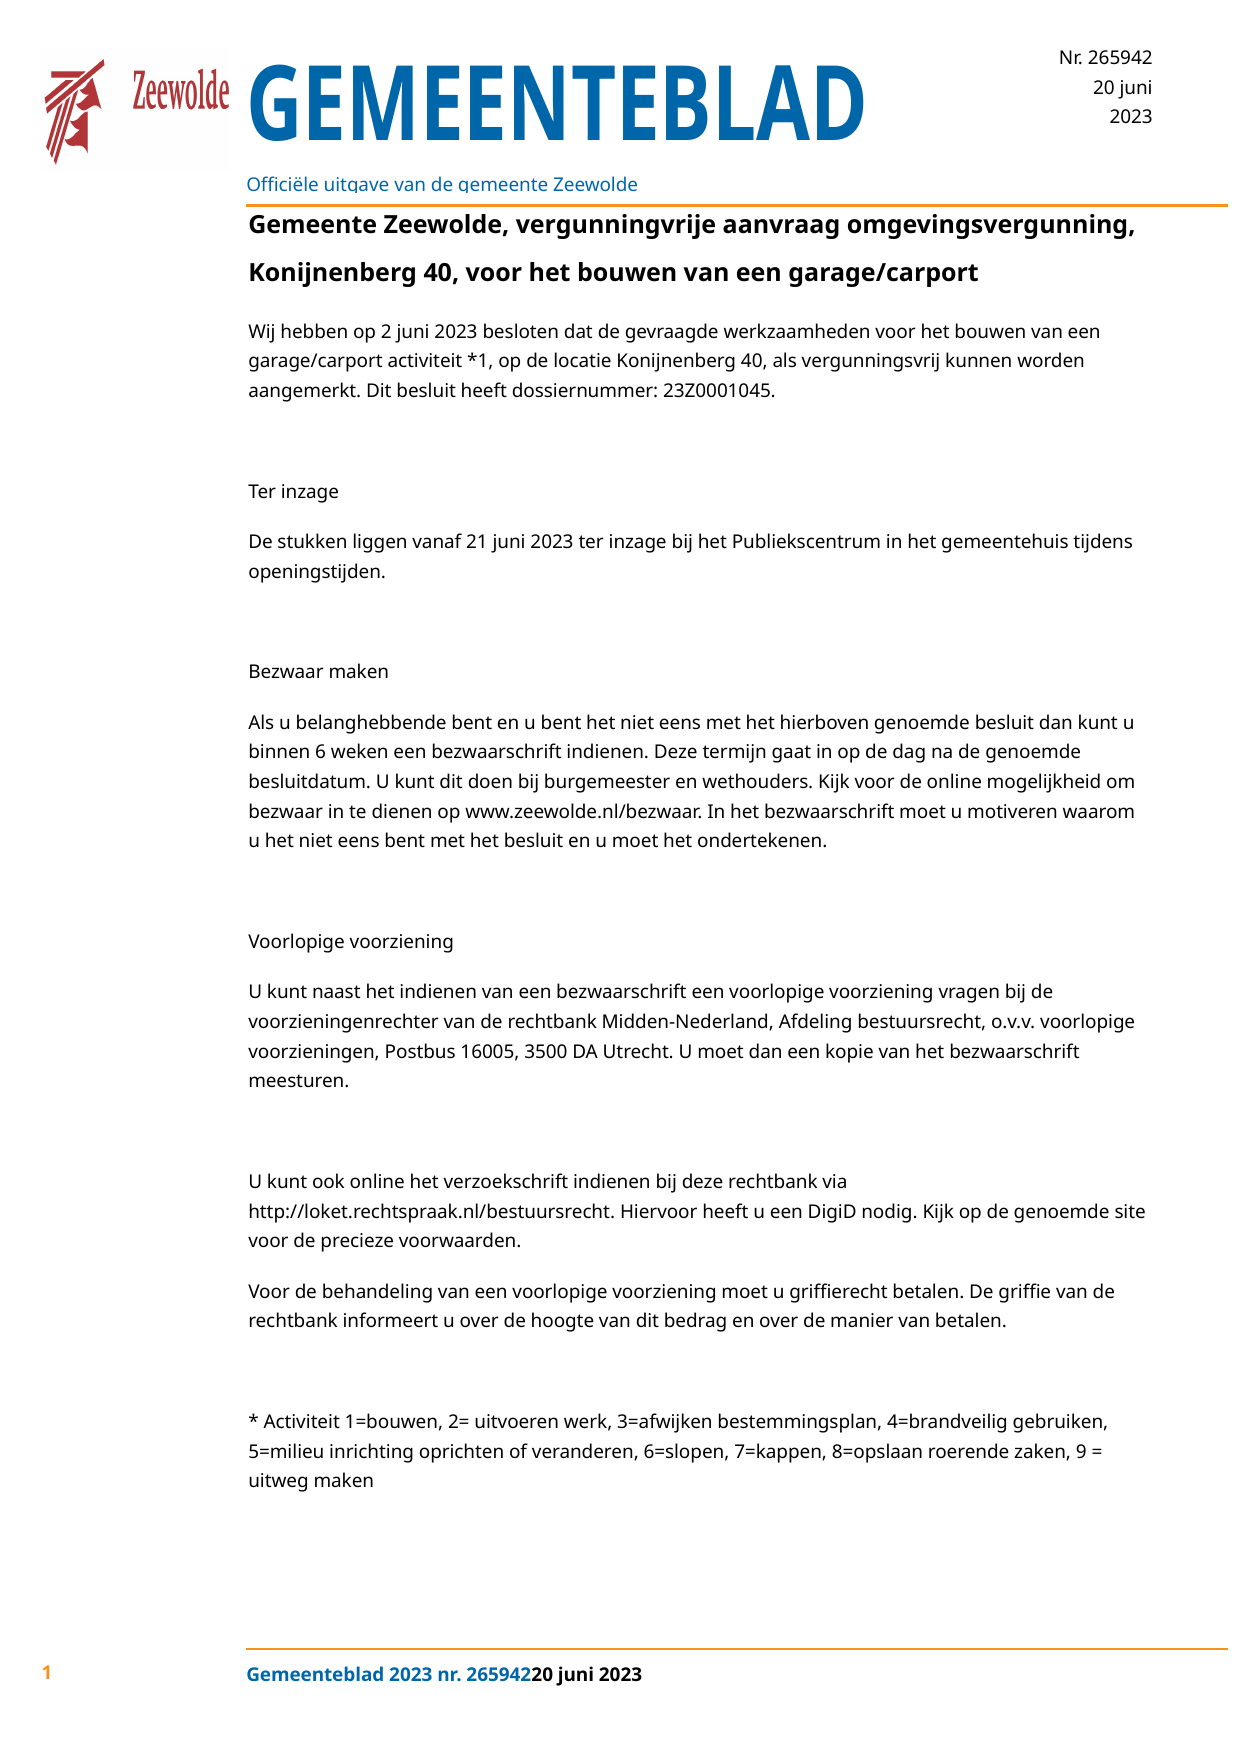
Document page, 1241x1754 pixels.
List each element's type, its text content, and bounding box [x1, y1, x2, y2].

text Wij hebben op 2 juni 2023 besloten dat de gevraagde werkzaamheden voor het bouwen van een garage/carport activiteit *1, op de locatie Konijnenberg 40, als vergunningsvrij kunnen worden aangemerkt. Dit besluit heeft dossiernummer: 23Z0001045. [248, 318, 1152, 403]
text Voorlopige voorziening [248, 928, 1152, 954]
text * Activiteit 1=bouwen, 2= uitvoeren werk, 3=afwijken bestemmingsplan, 4=brandveilig gebruiken, 5=milieu inrichting oprichten of veranderen, 6=slopen, 7=kappen, 8=opslaan roerende zaken, 9 = uitweg maken [248, 1408, 1152, 1493]
text Gemeente Zeewolde, vergunningvrije aanvraag omgevingsvergunning, Konijnenberg 40, voor het bouwen van een garage/carport [248, 207, 1152, 288]
text De stukken liggen vanaf 21 juni 2023 ter inzage bij het Publiekscentrum in het gemeentehuis tijdens openingstijden. [248, 528, 1152, 584]
text U kunt ook online het verzoekschrift indienen bij deze rechtbank via http://loket.rechtspraak.nl/bestuursrecht. Hiervoor heeft u een DigiD nodig. Kijk op de genoemde site voor de precieze voorwaarden. [248, 1168, 1152, 1253]
picture [41, 47, 231, 172]
text Bezwaar maken [248, 659, 1152, 684]
text Ter inzage [248, 478, 1152, 504]
text Als u belanghebbende bent en u bent het niet eens met het hierboven genoemde besluit dan kunt u binnen 6 weken een bezwaarschrift indienen. Deze termijn gaat in op de dag na de genoemde besluitdatum. U kunt dit doen bij burgemeester en wethouders. Kijk voor de online mogelijkheid om bezwaar in te dienen op www.zeewolde.nl/bezwaar. In het bezwaarschrift moet u motiveren waarom u het niet eens bent met het besluit en u moet het ondertekenen. [248, 709, 1152, 853]
text Voor de behandeling van een voorlopige voorziening moet u griffierecht betalen. De griffie van de rechtbank informeert u over de hoogte van dit bedrag en over de manier van betalen. [248, 1278, 1152, 1333]
text U kunt naast het indienen van een bezwaarschrift een voorlopige voorziening vragen bij de voorzieningenrechter van de rechtbank Midden-Nederland, Afdeling bestuursrecht, o.v.v. voorlopige voorzieningen, Postbus 16005, 3500 DA Utrecht. U moet dan een kopie van het bezwaarschrift meesturen. [248, 979, 1152, 1093]
